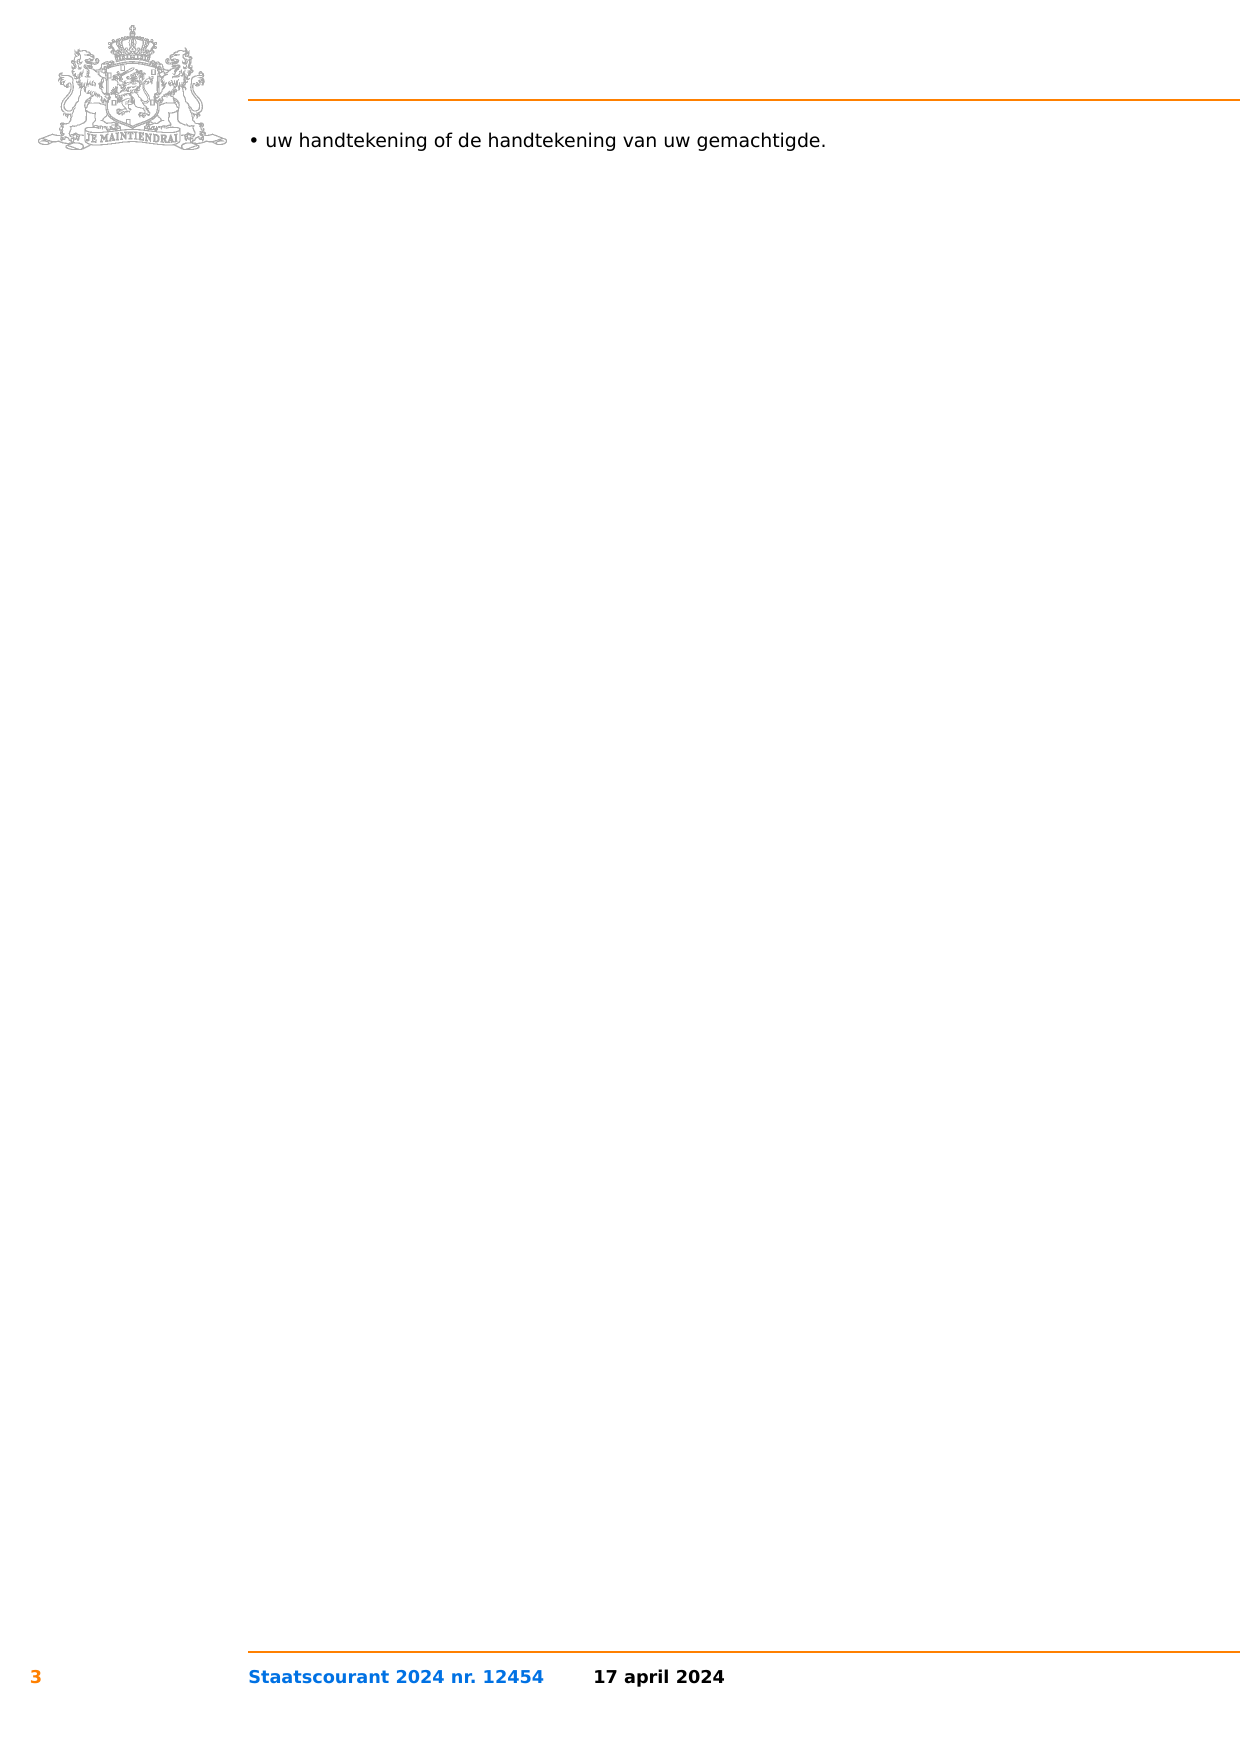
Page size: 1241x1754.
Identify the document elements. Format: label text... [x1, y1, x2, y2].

picture [38, 25, 227, 150]
text • uw handtekening of de handtekening van uw gemachtigde. [248, 130, 1163, 152]
